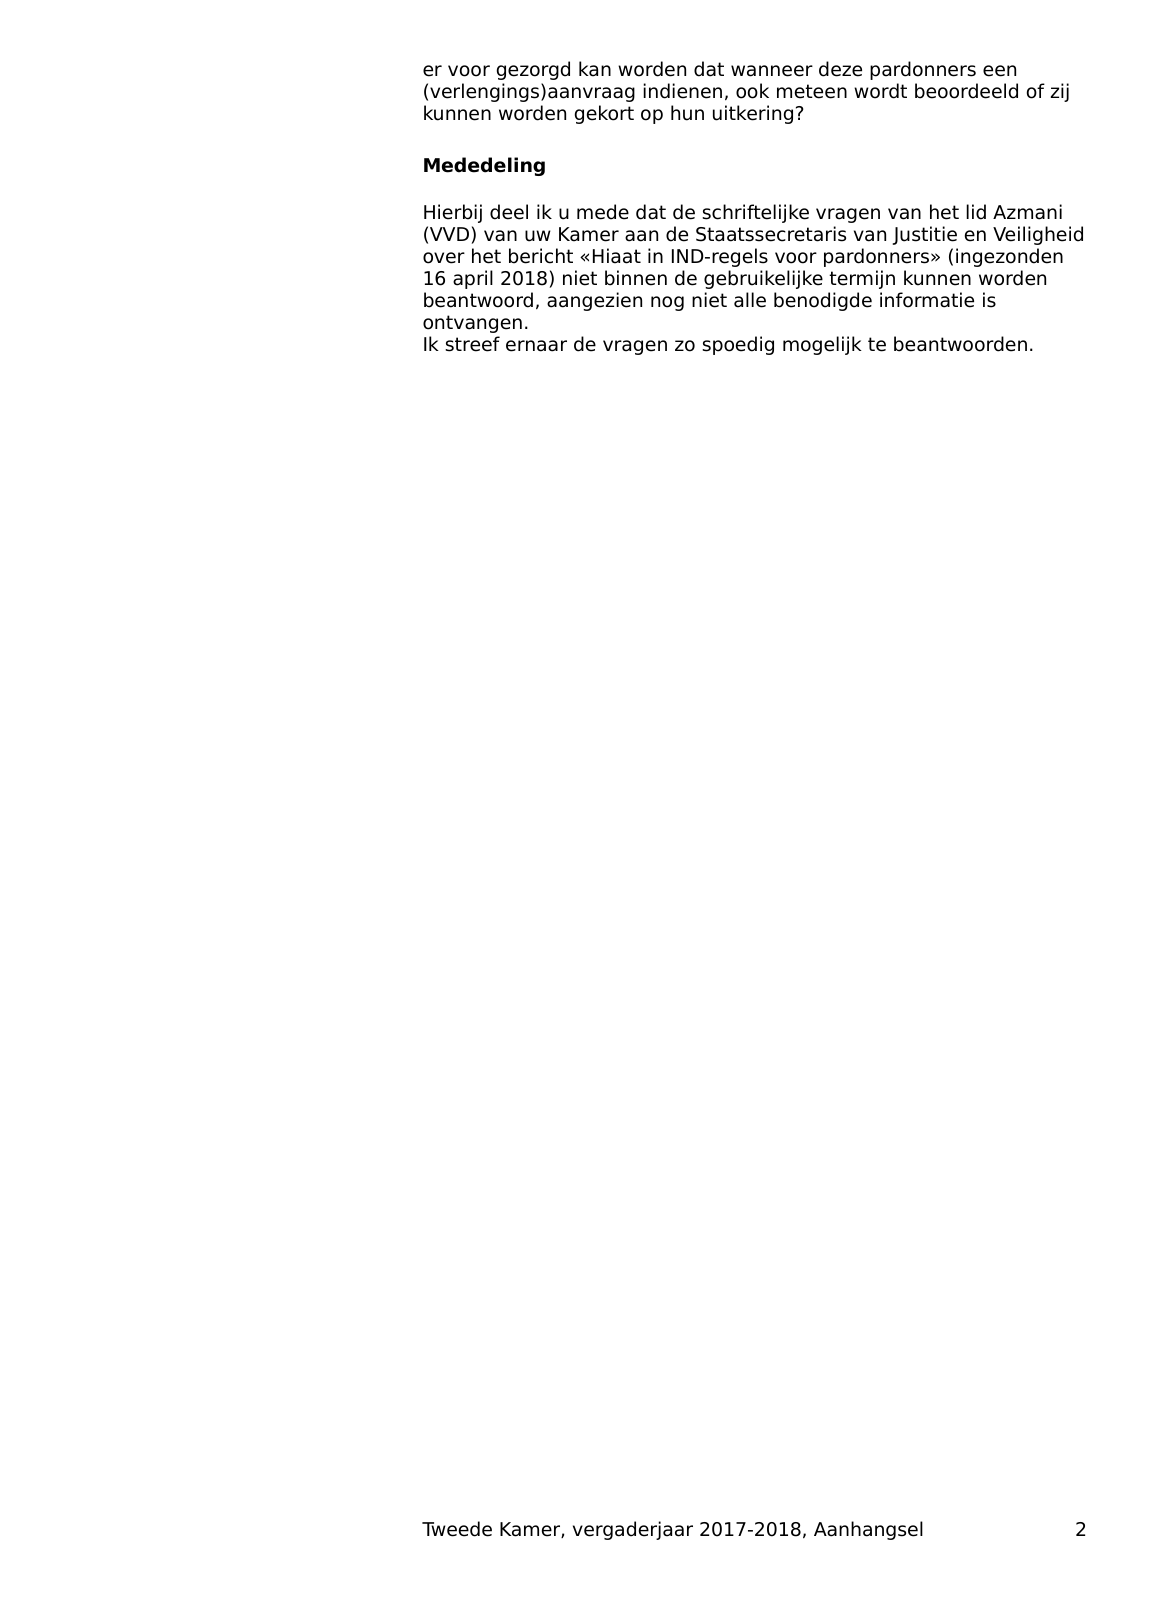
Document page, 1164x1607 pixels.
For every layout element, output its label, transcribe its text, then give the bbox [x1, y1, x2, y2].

text Ik streef ernaar de vragen zo spoedig mogelijk te beantwoorden. [422, 334, 1087, 356]
text Hierbij deel ik u mede dat de schriftelijke vragen van het lid Azmani (VVD) van uw Kamer aan de Staatssecretaris van Justitie en Veiligheid over het bericht «Hiaat in IND-regels voor pardonners» (ingezonden 16 april 2018) niet binnen de gebruikelijke termijn kunnen worden beantwoord, aangezien nog niet alle benodigde informatie is ontvangen. [422, 202, 1087, 334]
text er voor gezorgd kan worden dat wanneer deze pardonners een (verlengings)aanvraag indienen, ook meteen wordt beoordeeld of zij kunnen worden gekort op hun uitkering? [422, 59, 1087, 125]
subtitle Mededeling [422, 155, 1087, 177]
